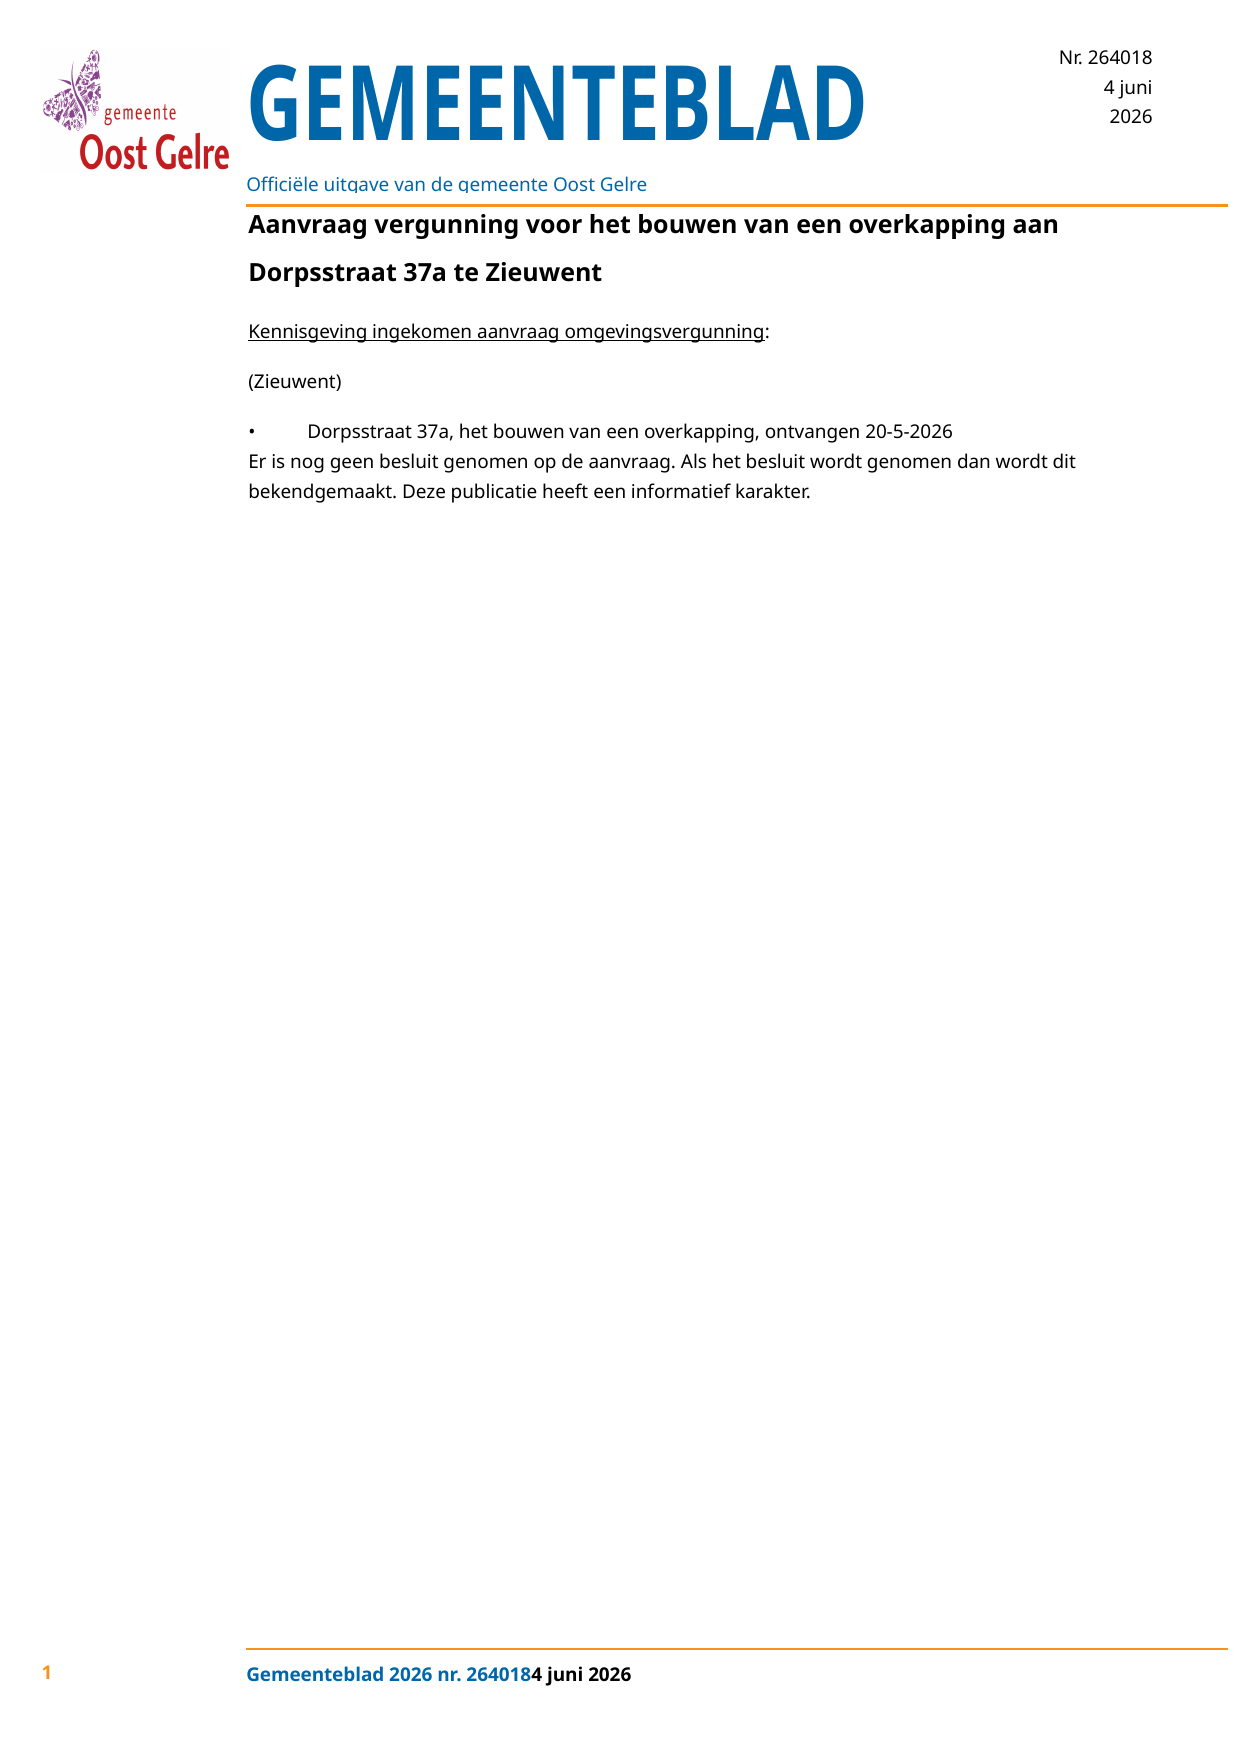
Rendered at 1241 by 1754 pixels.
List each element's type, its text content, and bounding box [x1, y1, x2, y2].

text (Zieuwent) [248, 368, 1152, 394]
text Kennisgeving ingekomen aanvraag omgevingsvergunning: [248, 318, 1152, 344]
text Aanvraag vergunning voor het bouwen van een overkapping aan Dorpsstraat 37a te Zieuwent [248, 207, 1152, 288]
text Er is nog geen besluit genomen op de aanvraag. Als het besluit wordt genomen dan wordt dit bekendgemaakt. Deze publicatie heeft een informatief karakter. [248, 448, 1152, 504]
list Dorpsstraat 37a, het bouwen van een overkapping, ontvangen 20-5-2026 [248, 419, 1152, 444]
picture [41, 47, 231, 172]
